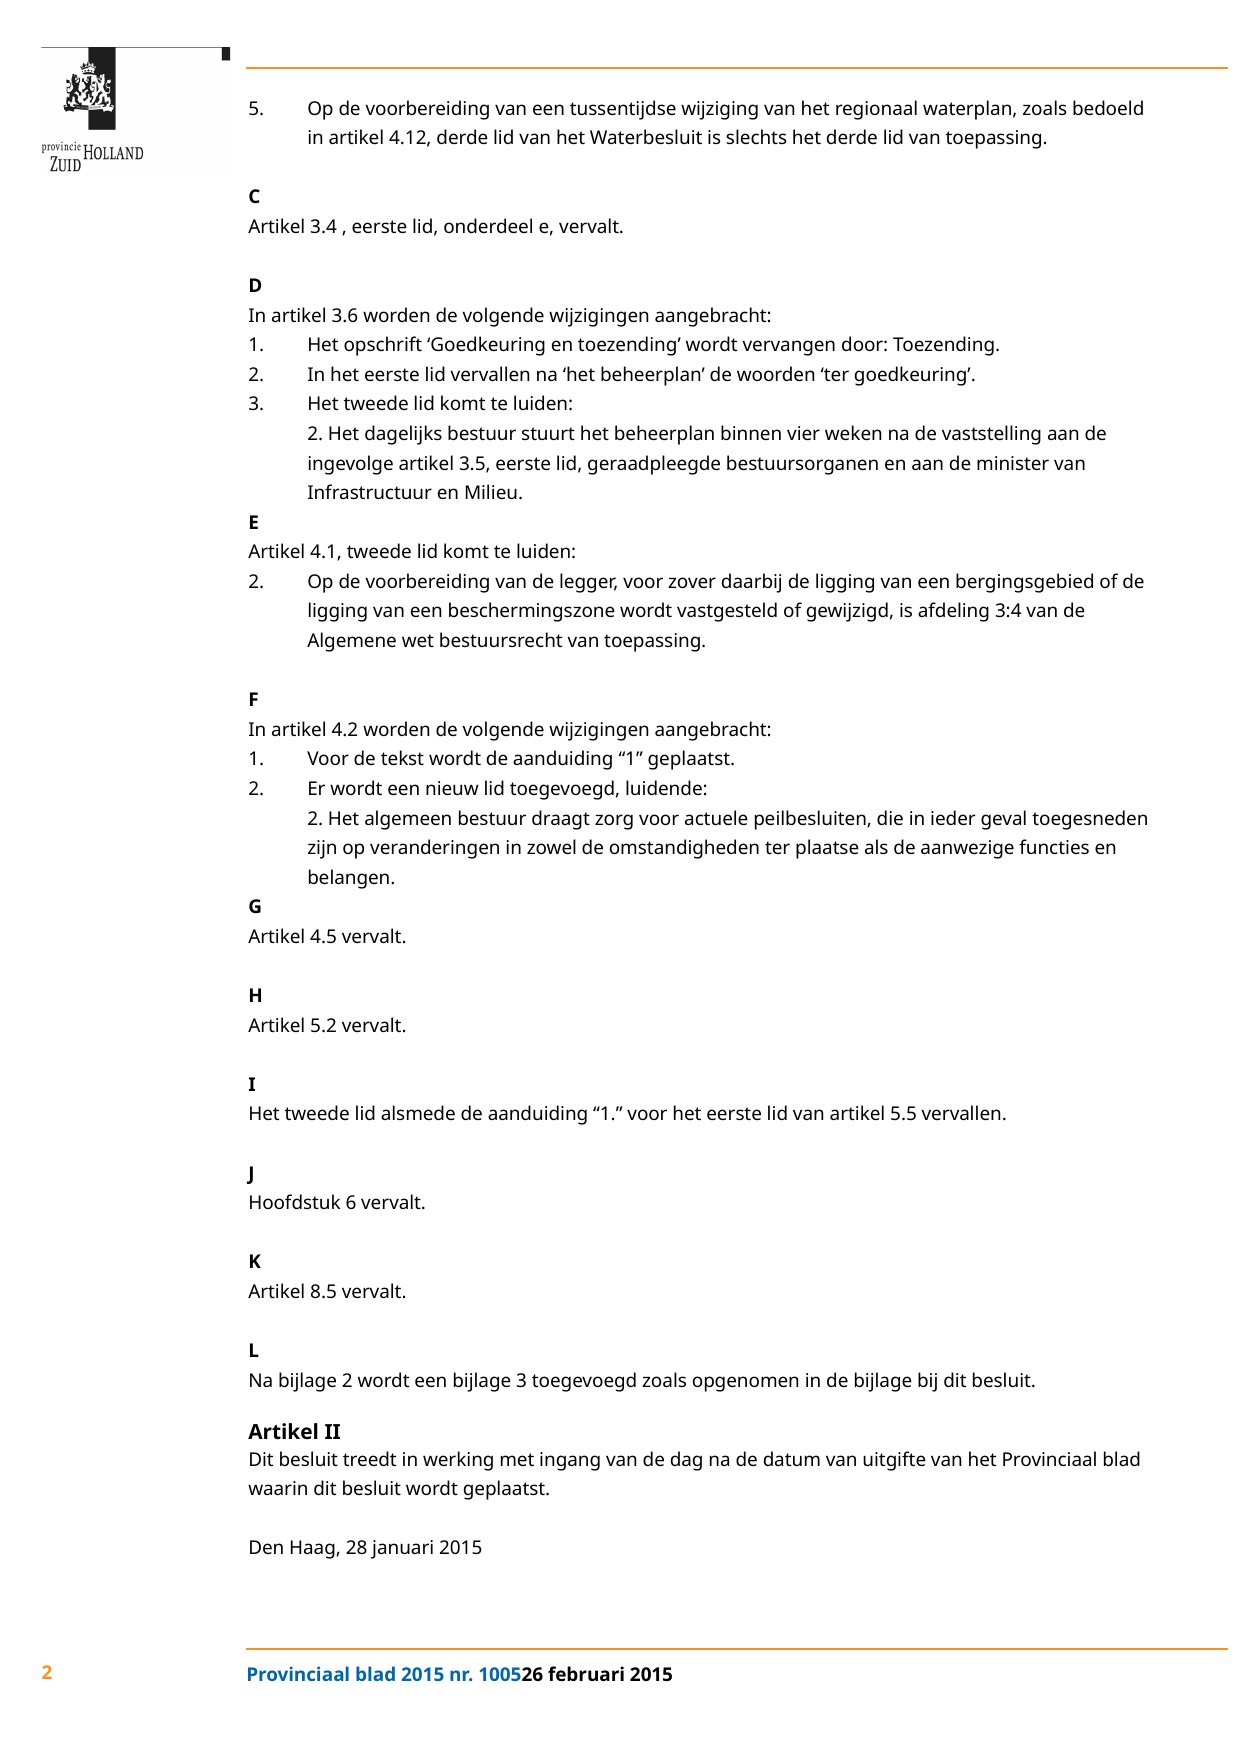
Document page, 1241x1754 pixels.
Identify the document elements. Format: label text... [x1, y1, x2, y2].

text Artikel 4.5 vervalt. [248, 923, 1152, 949]
text L [248, 1337, 1152, 1363]
text E [248, 509, 1152, 535]
text Hoofdstuk 6 vervalt. [248, 1189, 1152, 1215]
list In het eerste lid vervallen na ‘het beheerplan’ de woorden ‘ter goedkeuring’. [248, 361, 1152, 387]
text G [248, 893, 1152, 919]
text Den Haag, 28 januari 2015 [248, 1534, 1152, 1560]
text In artikel 3.6 worden de volgende wijzigingen aangebracht: [248, 302, 1152, 328]
text Na bijlage 2 wordt een bijlage 3 toegevoegd zoals opgenomen in de bijlage bij dit besluit. [248, 1367, 1152, 1393]
text Het tweede lid alsmede de aanduiding “1.” voor het eerste lid van artikel 5.5 vervallen. [248, 1101, 1152, 1126]
list 2. Het algemeen bestuur draagt zorg voor actuele peilbesluiten, die in ieder geval toegesneden zijn op veranderingen in zowel de omstandigheden ter plaatse als de aanwezige functies en belangen. [248, 805, 1152, 890]
list Het opschrift ‘Goedkeuring en toezending’ wordt vervangen door: Toezending. [248, 331, 1152, 357]
text Artikel 3.4 , eerste lid, onderdeel e, vervalt. [248, 213, 1152, 239]
text Artikel 4.1, tweede lid komt te luiden: [248, 538, 1152, 564]
text Artikel II [248, 1417, 1152, 1446]
text Artikel 8.5 vervalt. [248, 1278, 1152, 1304]
list Op de voorbereiding van een tussentijdse wijziging van het regionaal waterplan, zoals bedoeld in artikel 4.12, derde lid van het Waterbesluit is slechts het derde lid van toepassing. [248, 95, 1152, 150]
text In artikel 4.2 worden de volgende wijzigingen aangebracht: [248, 716, 1152, 742]
list Het tweede lid komt te luiden: [248, 391, 1152, 416]
text J [248, 1160, 1152, 1186]
list Op de voorbereiding van de legger, voor zover daarbij de ligging van een bergingsgebied of de ligging van een beschermingszone wordt vastgesteld of gewijzigd, is afdeling 3:4 van de Algemene wet bestuursrecht van toepassing. [248, 568, 1152, 653]
text Artikel 5.2 vervalt. [248, 1012, 1152, 1038]
text I [248, 1071, 1152, 1097]
picture [41, 47, 231, 172]
text K [248, 1248, 1152, 1274]
list Voor de tekst wordt de aanduiding “1” geplaatst. [248, 746, 1152, 771]
list 2. Het dagelijks bestuur stuurt het beheerplan binnen vier weken na de vaststelling aan de ingevolge artikel 3.5, eerste lid, geraadpleegde bestuursorganen en aan de minister van Infrastructuur en Milieu. [248, 420, 1152, 505]
list Er wordt een nieuw lid toegevoegd, luidende: [248, 775, 1152, 801]
text F [248, 686, 1152, 712]
text D [248, 272, 1152, 298]
text H [248, 982, 1152, 1008]
text Dit besluit treedt in werking met ingang van de dag na de datum van uitgifte van het Provinciaal blad waarin dit besluit wordt geplaatst. [248, 1446, 1152, 1501]
text C [248, 183, 1152, 209]
